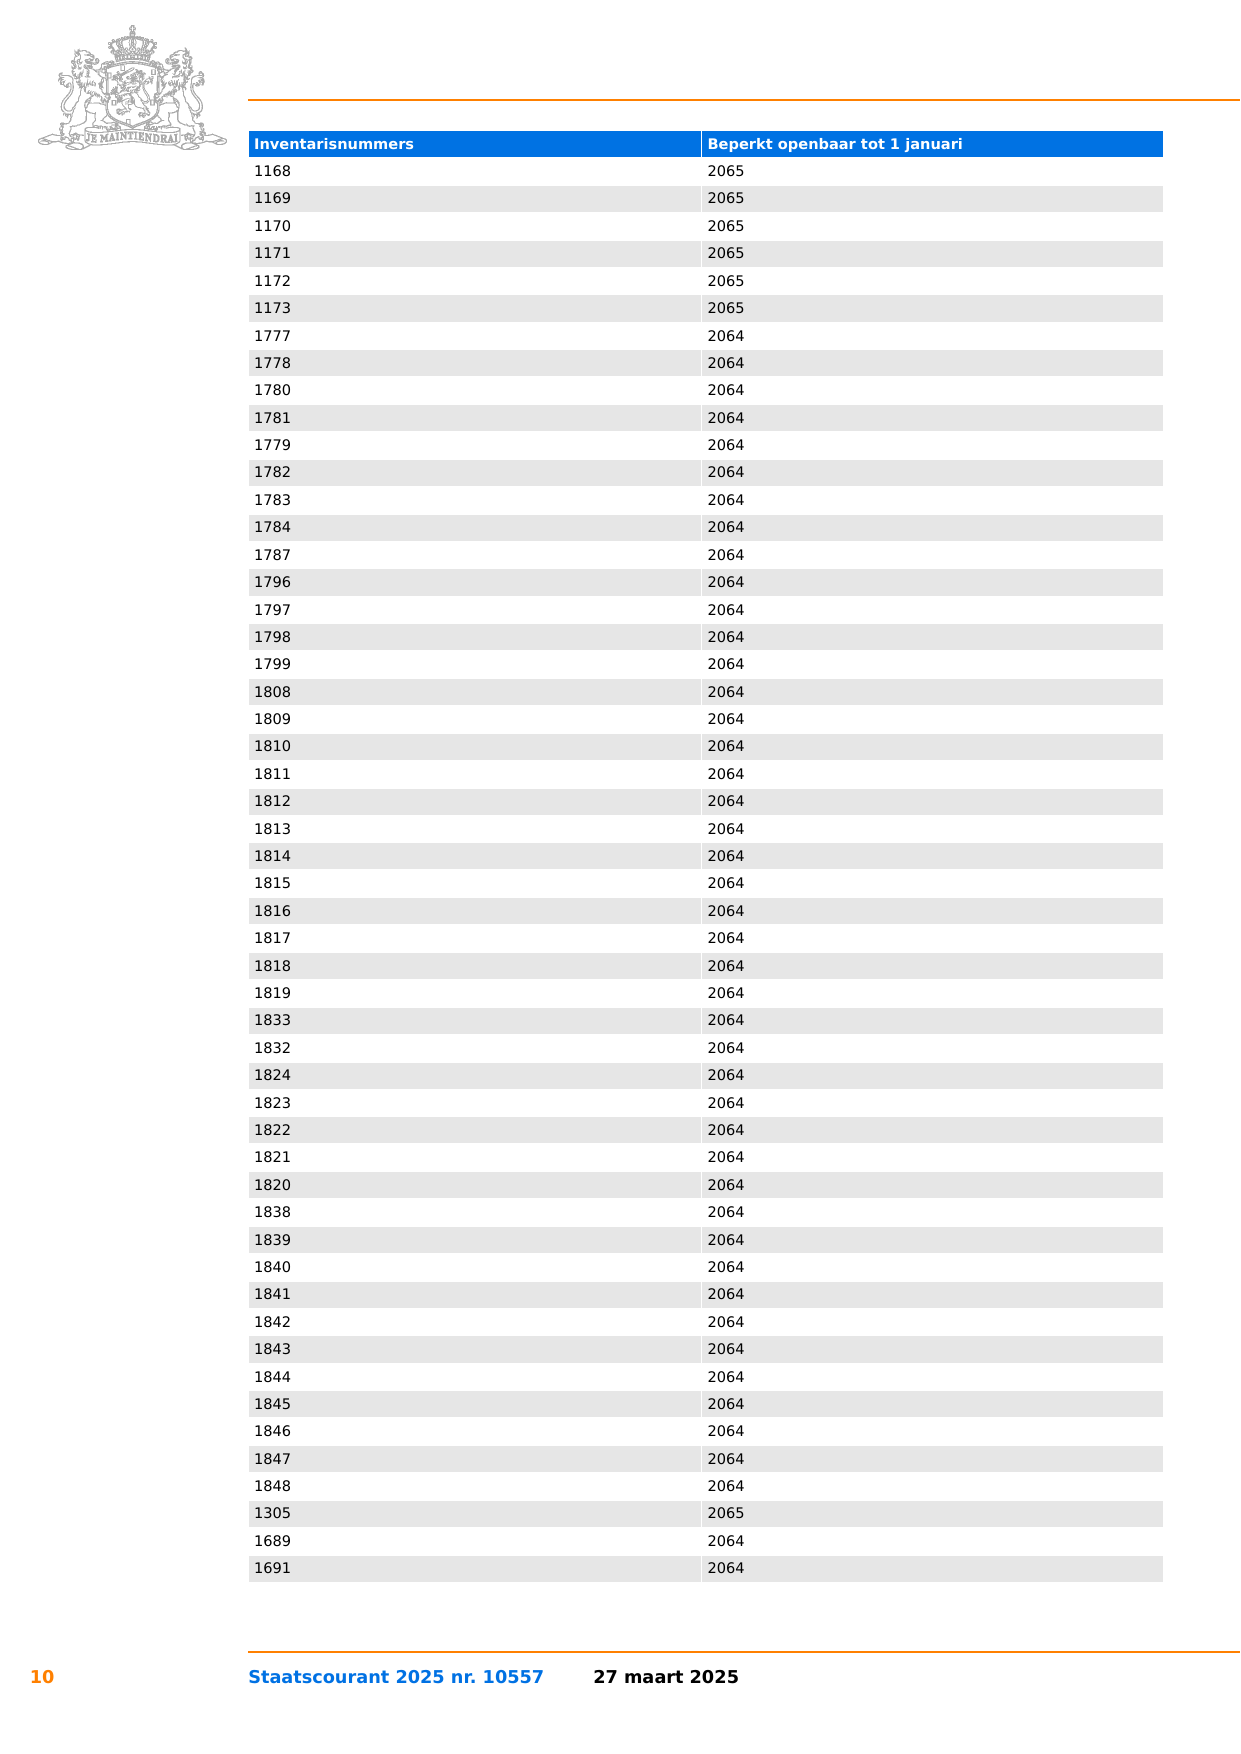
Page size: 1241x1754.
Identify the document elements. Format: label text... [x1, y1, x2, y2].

table_cell 1816 [249, 898, 701, 924]
table_cell 1798 [249, 624, 701, 650]
table_cell 2064 [702, 1336, 1163, 1363]
table_cell 2064 [702, 378, 1163, 404]
table_cell 1847 [249, 1446, 701, 1472]
table_cell 2064 [702, 515, 1163, 541]
table_cell 1821 [249, 1145, 701, 1171]
table_cell 2064 [702, 1556, 1163, 1582]
table_cell 2064 [702, 1419, 1163, 1445]
table_cell 2064 [702, 706, 1163, 733]
table_cell 1787 [249, 542, 701, 568]
table_cell 2064 [702, 569, 1163, 596]
table_cell 1781 [249, 405, 701, 431]
table_cell 1820 [249, 1172, 701, 1198]
table_cell 1808 [249, 679, 701, 705]
table_header Inventarisnummers [249, 131, 701, 157]
table_cell 1838 [249, 1199, 701, 1226]
table_cell 1815 [249, 871, 701, 897]
table_cell 2064 [702, 405, 1163, 431]
table_cell 1843 [249, 1336, 701, 1363]
table_cell 2064 [702, 1446, 1163, 1472]
table_cell 1840 [249, 1254, 701, 1281]
table_cell 1845 [249, 1391, 701, 1417]
table_cell 1305 [249, 1501, 701, 1527]
table_cell 1796 [249, 569, 701, 596]
table_cell 2065 [702, 268, 1163, 294]
table_cell 2065 [702, 186, 1163, 212]
table_cell 2064 [702, 1145, 1163, 1171]
table_cell 2064 [702, 925, 1163, 952]
table_cell 2064 [702, 679, 1163, 705]
table_header Beperkt openbaar tot 1 januari [702, 131, 1163, 157]
table_cell 1170 [249, 213, 701, 239]
table_cell 1169 [249, 186, 701, 212]
table_cell 2064 [702, 597, 1163, 623]
table_cell 2065 [702, 241, 1163, 267]
table_cell 1812 [249, 789, 701, 815]
table_cell 1779 [249, 432, 701, 459]
table_cell 1848 [249, 1473, 701, 1500]
table_cell 1810 [249, 734, 701, 760]
table_cell 1844 [249, 1364, 701, 1390]
table_cell 2064 [702, 1090, 1163, 1116]
table_cell 1813 [249, 816, 701, 842]
table_cell 2064 [702, 323, 1163, 349]
table_cell 1811 [249, 761, 701, 787]
table_cell 2065 [702, 295, 1163, 322]
table_cell 1823 [249, 1090, 701, 1116]
table_cell 1846 [249, 1419, 701, 1445]
table_cell 1172 [249, 268, 701, 294]
table_cell 1780 [249, 378, 701, 404]
table_cell 1822 [249, 1117, 701, 1143]
table_cell 1778 [249, 350, 701, 376]
picture [38, 25, 227, 150]
table_cell 1809 [249, 706, 701, 733]
table_cell 1814 [249, 843, 701, 869]
table_cell 1839 [249, 1227, 701, 1253]
table_cell 2064 [702, 460, 1163, 486]
table_cell 1824 [249, 1063, 701, 1089]
table_cell 1819 [249, 980, 701, 1007]
table_cell 2064 [702, 1063, 1163, 1089]
table_cell 1841 [249, 1282, 701, 1308]
table_cell 1173 [249, 295, 701, 322]
table_cell 2064 [702, 898, 1163, 924]
table_cell 1168 [249, 158, 701, 185]
table_cell 1691 [249, 1556, 701, 1582]
table_cell 2065 [702, 158, 1163, 185]
table_cell 2064 [702, 1008, 1163, 1034]
table_cell 2064 [702, 1282, 1163, 1308]
table_cell 1799 [249, 651, 701, 678]
table_cell 1833 [249, 1008, 701, 1034]
table_cell 1171 [249, 241, 701, 267]
table_cell 1818 [249, 953, 701, 979]
table_cell 2064 [702, 651, 1163, 678]
table_cell 2064 [702, 487, 1163, 513]
table_cell 1783 [249, 487, 701, 513]
table_cell 2064 [702, 843, 1163, 869]
table_cell 2064 [702, 1199, 1163, 1226]
table_cell 1777 [249, 323, 701, 349]
table_cell 2064 [702, 1227, 1163, 1253]
table_cell 1782 [249, 460, 701, 486]
table_cell 2064 [702, 624, 1163, 650]
table_cell 2065 [702, 213, 1163, 239]
table_cell 2064 [702, 432, 1163, 459]
table_cell 2064 [702, 1254, 1163, 1281]
table_cell 2064 [702, 761, 1163, 787]
table_cell 2064 [702, 1117, 1163, 1143]
table_cell 2064 [702, 1309, 1163, 1335]
table_cell 1817 [249, 925, 701, 952]
table_cell 2064 [702, 1473, 1163, 1500]
table_cell 2064 [702, 542, 1163, 568]
table_cell 2064 [702, 816, 1163, 842]
table_cell 1832 [249, 1035, 701, 1061]
table_cell 2064 [702, 1391, 1163, 1417]
table_cell 2064 [702, 734, 1163, 760]
table_cell 2064 [702, 953, 1163, 979]
table_cell 2064 [702, 1172, 1163, 1198]
table_cell 2065 [702, 1501, 1163, 1527]
table_cell 2064 [702, 789, 1163, 815]
table_cell 1784 [249, 515, 701, 541]
table_cell 1797 [249, 597, 701, 623]
table_cell 2064 [702, 980, 1163, 1007]
table_cell 1689 [249, 1528, 701, 1554]
table_cell 2064 [702, 871, 1163, 897]
table_cell 2064 [702, 1035, 1163, 1061]
table_cell 2064 [702, 1364, 1163, 1390]
table_cell 1842 [249, 1309, 701, 1335]
table_cell 2064 [702, 1528, 1163, 1554]
table_cell 2064 [702, 350, 1163, 376]
